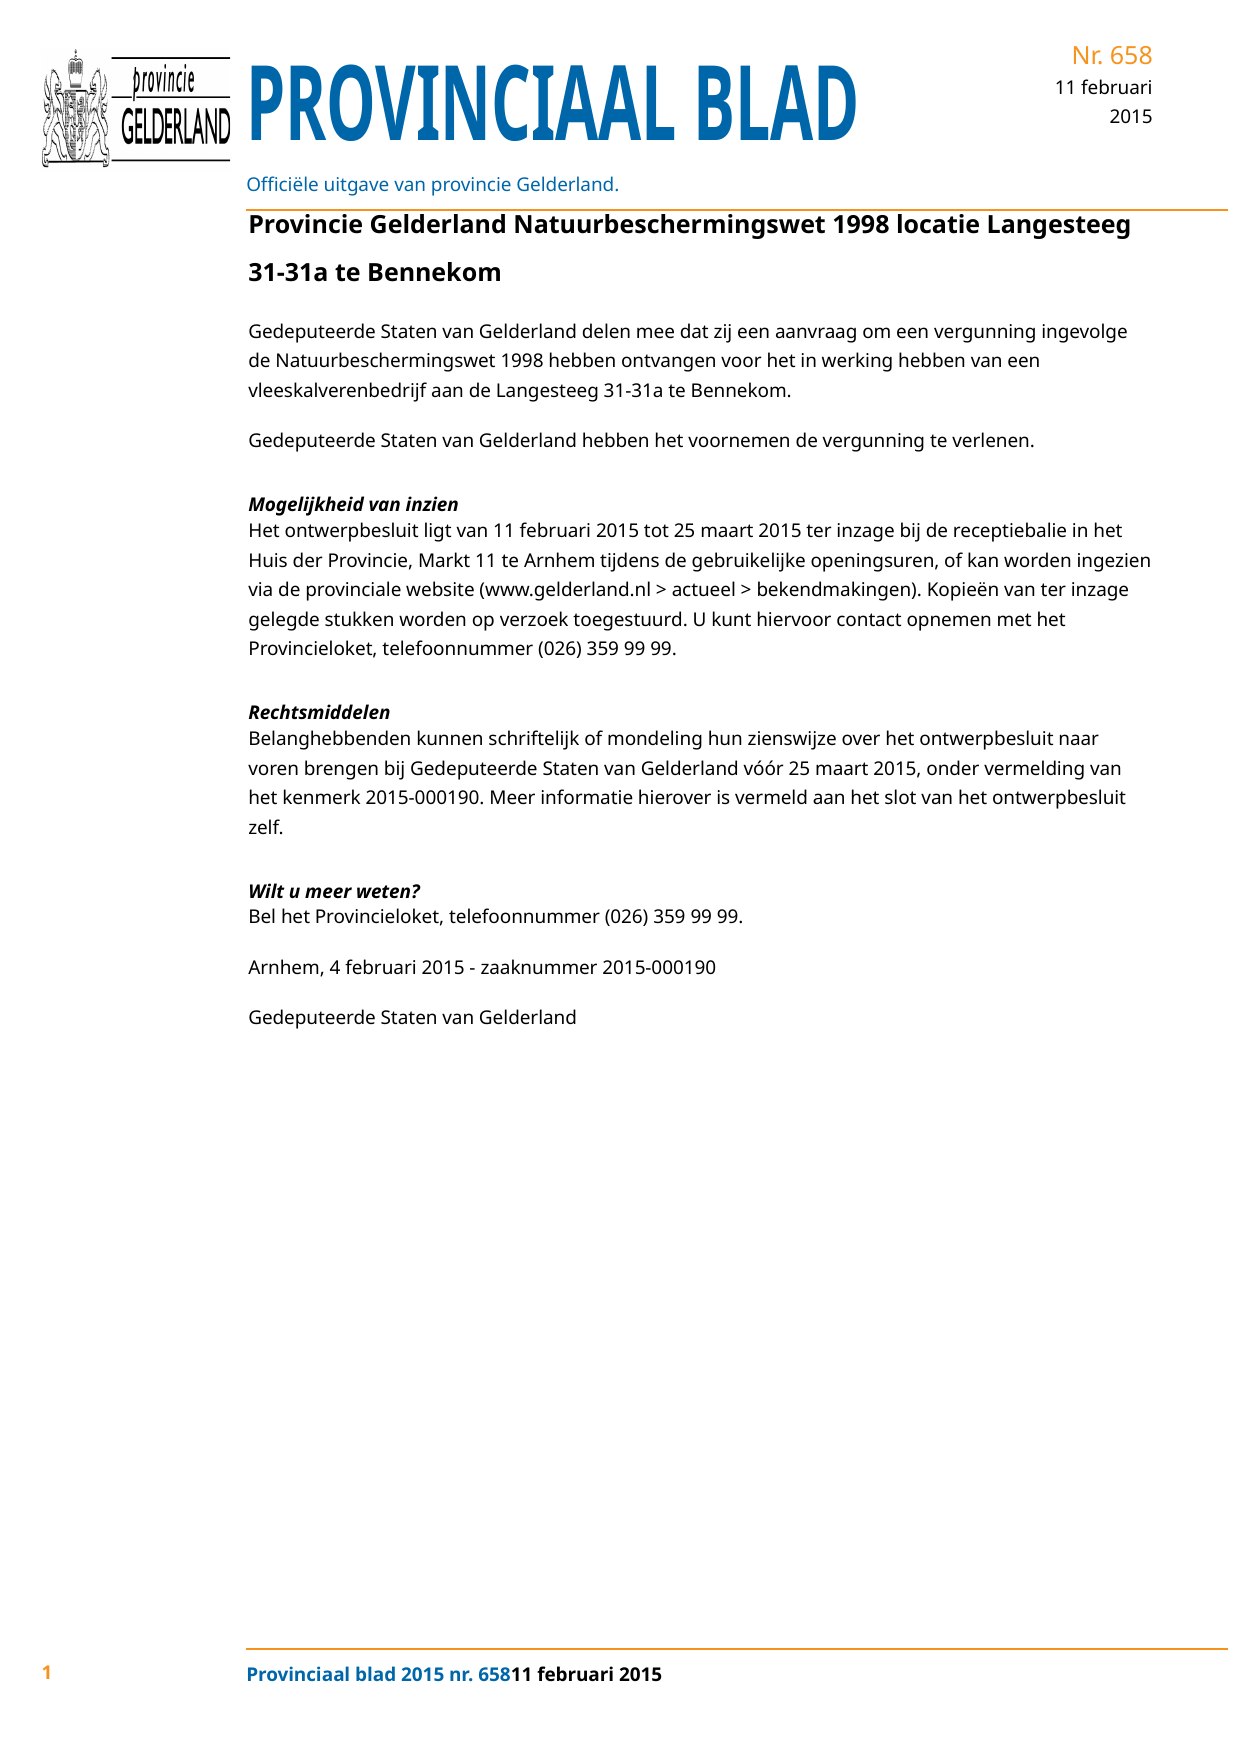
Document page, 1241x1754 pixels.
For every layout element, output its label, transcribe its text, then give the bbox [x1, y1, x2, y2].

text Gedeputeerde Staten van Gelderland hebben het voornemen de vergunning te verlenen. [248, 427, 1152, 453]
text Provincie Gelderland Natuurbeschermingswet 1998 locatie Langesteeg 31-31a te Bennekom [248, 211, 1152, 288]
text Rechtsmiddelen [248, 699, 1152, 725]
text Arnhem, 4 februari 2015 - zaaknummer 2015-000190 [248, 954, 1152, 980]
text Bel het Provincieloket, telefoonnummer (026) 359 99 99. [248, 904, 1152, 929]
text Gedeputeerde Staten van Gelderland [248, 1004, 1152, 1030]
text Mogelijkheid van inzien [248, 491, 1152, 517]
text Gedeputeerde Staten van Gelderland delen mee dat zij een aanvraag om een vergunning ingevolge de Natuurbeschermingswet 1998 hebben ontvangen voor het in werking hebben van een vleeskalverenbedrijf aan de Langesteeg 31-31a te Bennekom. [248, 318, 1152, 403]
text Het ontwerpbesluit ligt van 11 februari 2015 tot 25 maart 2015 ter inzage bij de receptiebalie in het Huis der Provincie, Markt 11 te Arnhem tijdens de gebruikelijke openingsuren, of kan worden ingezien via de provinciale website (www.gelderland.nl > actueel > bekendmakingen). Kopieën van ter inzage gelegde stukken worden op verzoek toegestuurd. U kunt hiervoor contact opnemen met het Provincieloket, telefoonnummer (026) 359 99 99. [248, 517, 1152, 661]
picture [41, 47, 231, 172]
text Wilt u meer weten? [248, 878, 1152, 904]
text Belanghebbenden kunnen schriftelijk of mondeling hun zienswijze over het ontwerpbesluit naar voren brengen bij Gedeputeerde Staten van Gelderland vóór 25 maart 2015, onder vermelding van het kenmerk 2015-000190. Meer informatie hierover is vermeld aan het slot van het ontwerpbesluit zelf. [248, 725, 1152, 840]
